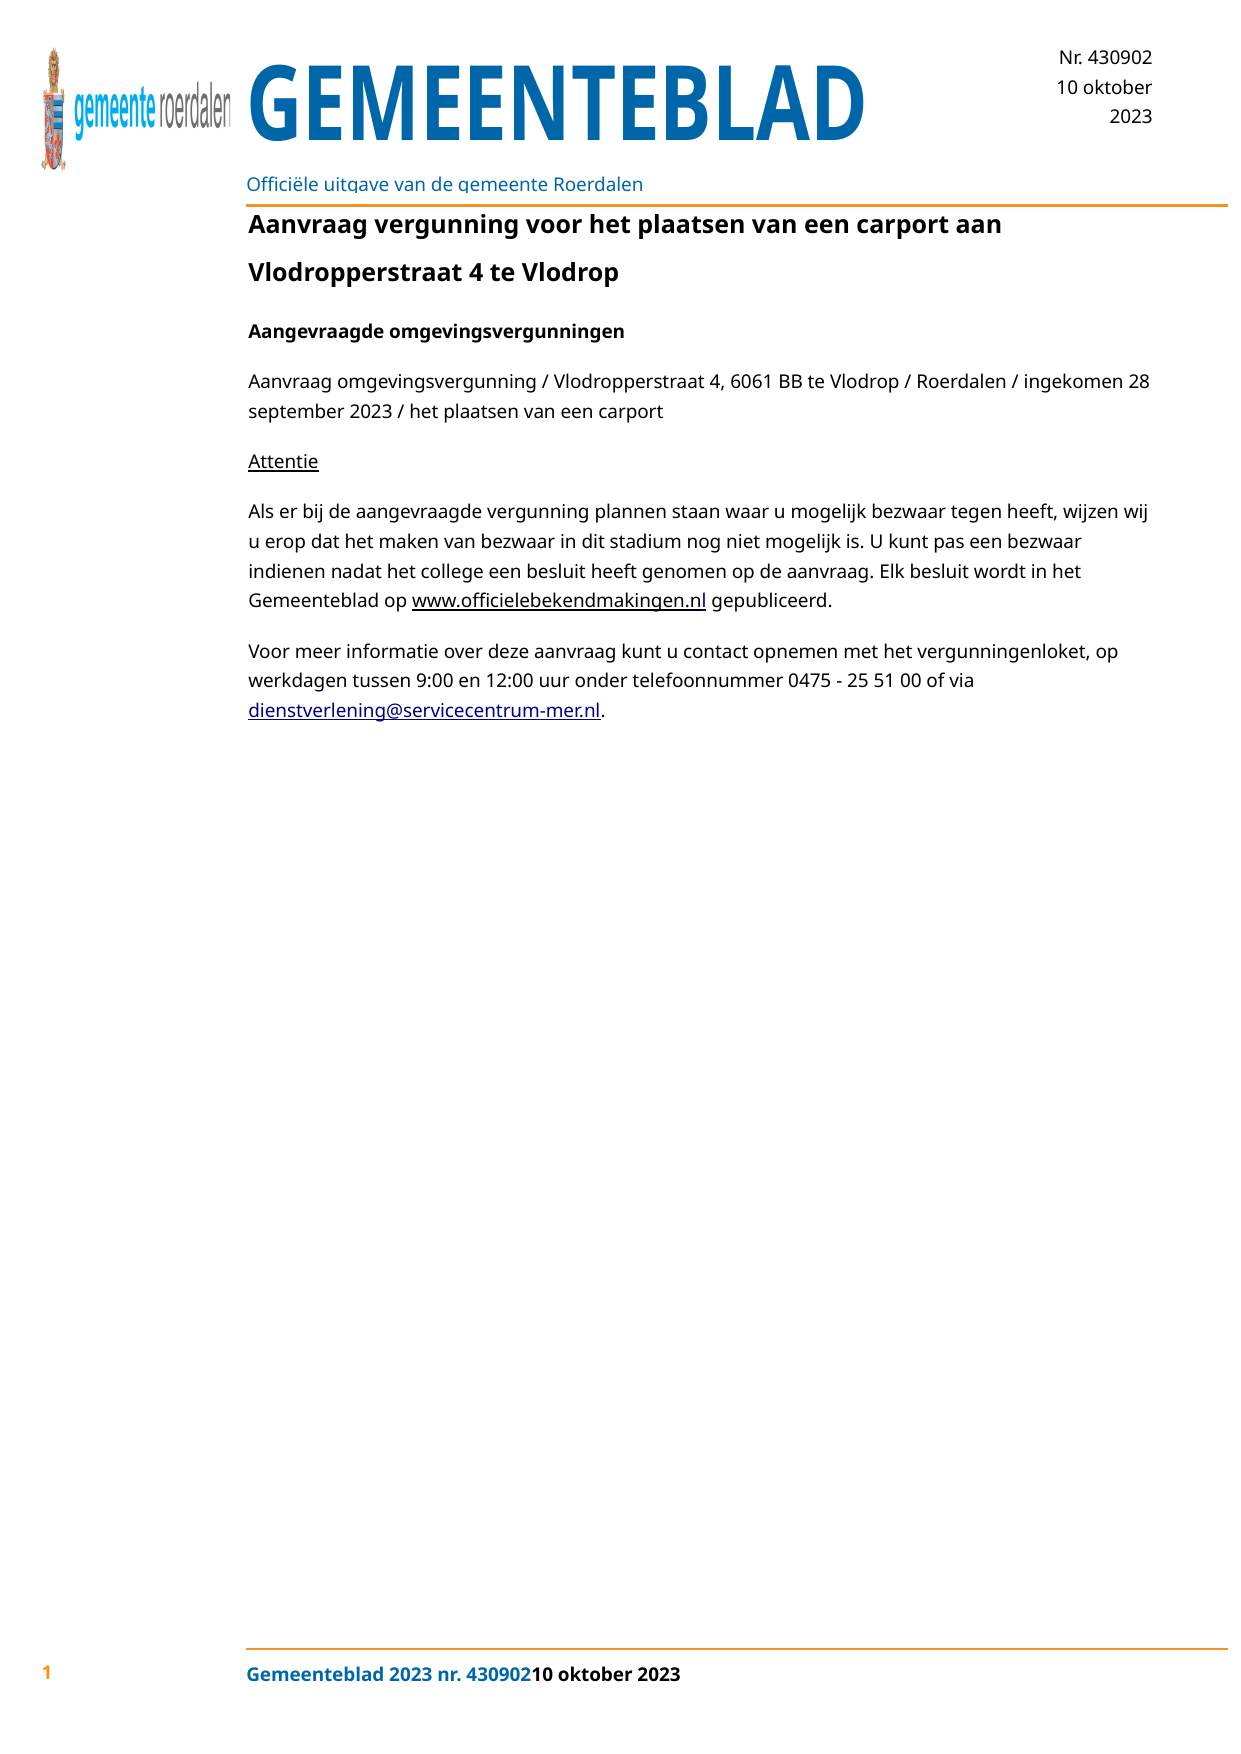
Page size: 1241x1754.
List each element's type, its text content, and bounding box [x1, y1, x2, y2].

text Aanvraag omgevingsvergunning / Vlodropperstraat 4, 6061 BB te Vlodrop / Roerdalen / ingekomen 28 september 2023 / het plaatsen van een carport [248, 368, 1152, 424]
picture [41, 47, 231, 172]
text Voor meer informatie over deze aanvraag kunt u contact opnemen met het vergunningenloket, op werkdagen tussen 9:00 en 12:00 uur onder telefoonnummer 0475 - 25 51 00 of via dienstverlening@servicecentrum-mer.nl. [248, 638, 1152, 723]
text Aangevraagde omgevingsvergunningen [248, 318, 1152, 344]
text Als er bij de aangevraagde vergunning plannen staan waar u mogelijk bezwaar tegen heeft, wijzen wij u erop dat het maken van bezwaar in dit stadium nog niet mogelijk is. U kunt pas een bezwaar indienen nadat het college een besluit heeft genomen op de aanvraag. Elk besluit wordt in het Gemeenteblad op www.officielebekendmakingen.nl gepubliceerd. [248, 499, 1152, 613]
text Attentie [248, 448, 1152, 474]
text Aanvraag vergunning voor het plaatsen van een carport aan Vlodropperstraat 4 te Vlodrop [248, 207, 1152, 288]
